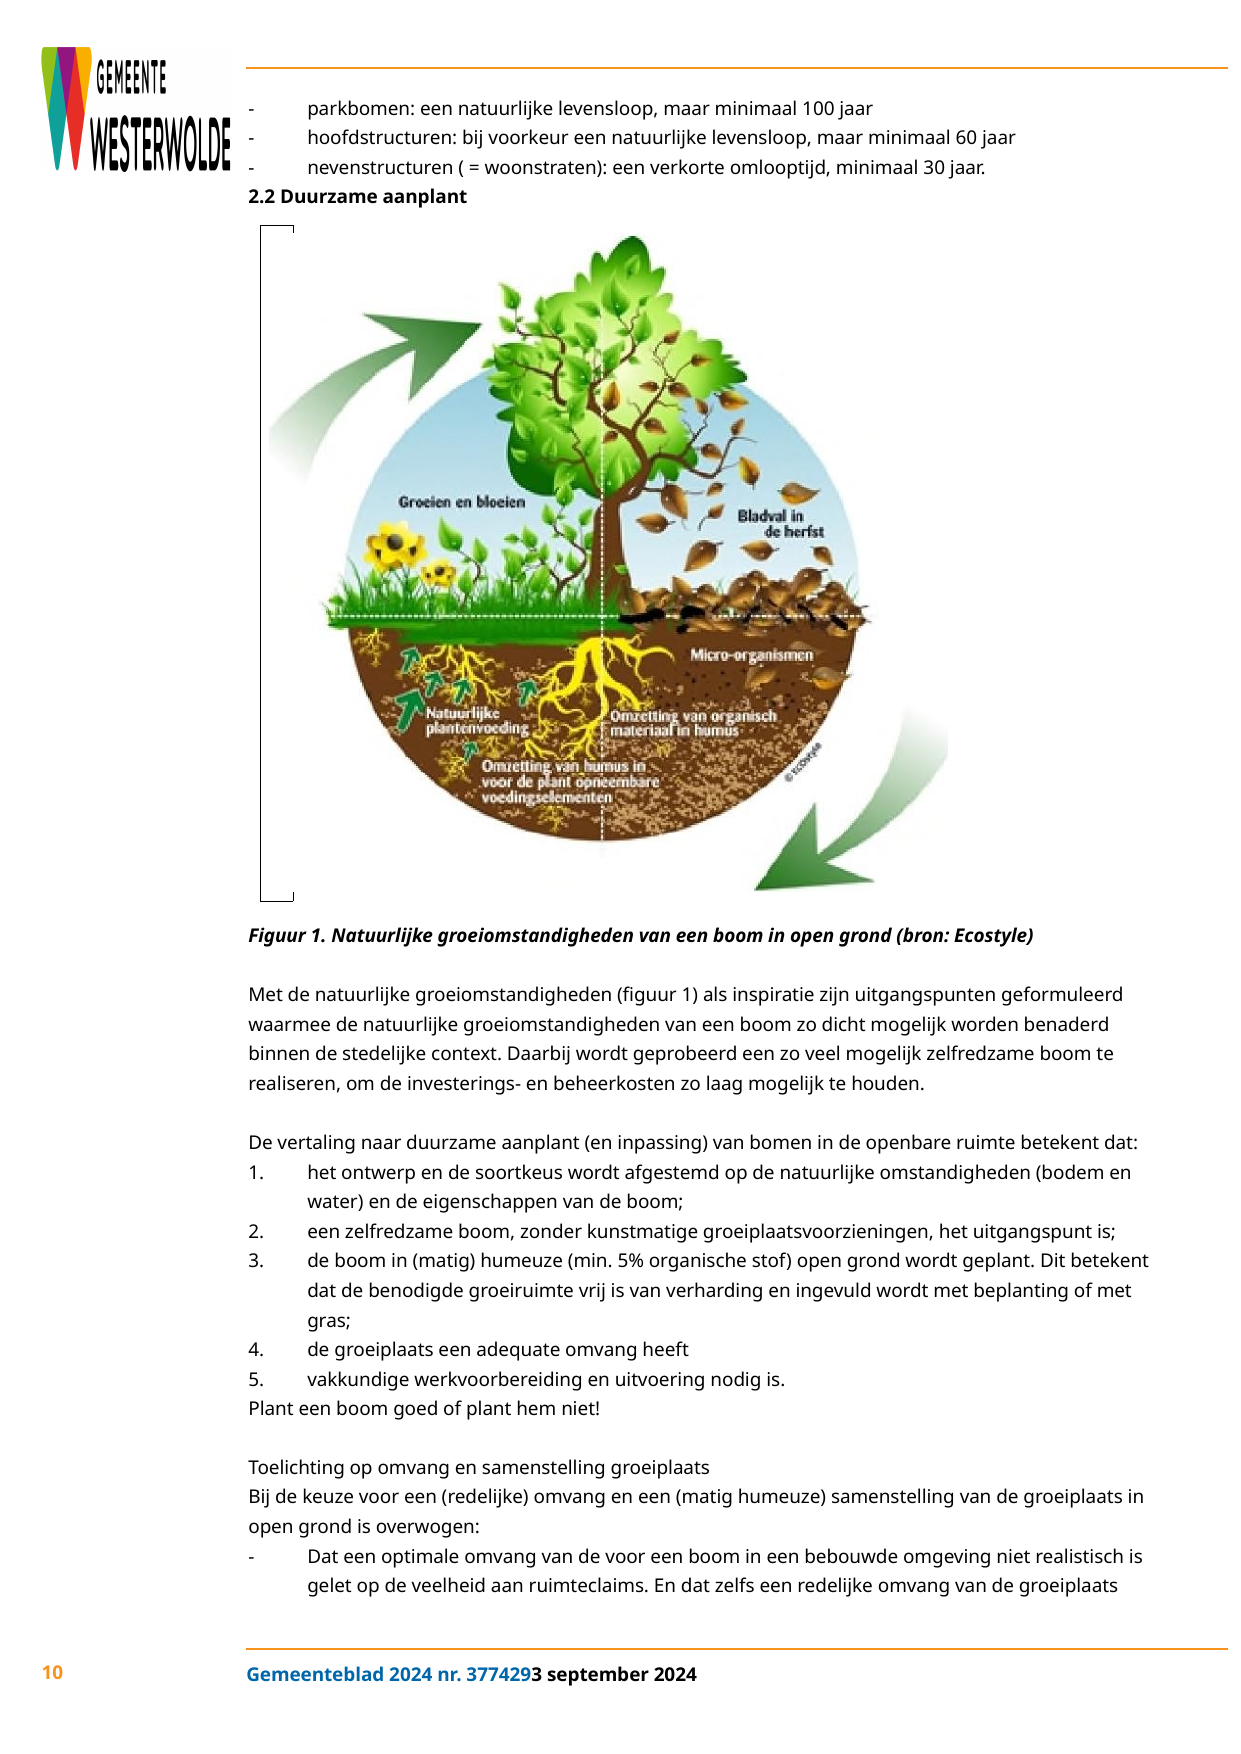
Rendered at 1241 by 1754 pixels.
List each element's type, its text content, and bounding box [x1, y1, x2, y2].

text Met de natuurlijke groeiomstandigheden (figuur 1) als inspiratie zijn uitgangspunten geformuleerd waarmee de natuurlijke groeiomstandigheden van een boom zo dicht mogelijk worden benaderd binnen de stedelijke context. Daarbij wordt geprobeerd een zo veel mogelijk zelfredzame boom te realiseren, om de investerings- en beheerkosten zo laag mogelijk te houden. [248, 981, 1152, 1096]
text Figuur 1. Natuurlijke groeiomstandigheden van een boom in open grond (bron: Ecostyle) [248, 922, 1152, 948]
list parkbomen: een natuurlijke levensloop, maar minimaal 100 jaar [248, 95, 1152, 121]
list vakkundige werkvoorbereiding en uitvoering nodig is. [248, 1366, 1152, 1392]
text Bij de keuze voor een (redelijke) omvang en een (matig humeuze) samenstelling van de groeiplaats in open grond is overwogen: [248, 1484, 1152, 1539]
list een zelfredzame boom, zonder kunstmatige groeiplaatsvoorzieningen, het uitgangspunt is; [248, 1218, 1152, 1244]
list nevenstructuren ( = woonstraten): een verkorte omlooptijd, minimaal 30 jaar. [248, 154, 1152, 180]
list de boom in (matig) humeuze (min. 5% organische stof) open grond wordt geplant. Dit betekent dat de benodigde groeiruimte vrij is van verharding en ingevuld wordt met beplanting of met gras; [248, 1248, 1152, 1332]
list het ontwerp en de soortkeus wordt afgestemd op de natuurlijke omstandigheden (bodem en water) en de eigenschappen van de boom; [248, 1159, 1152, 1214]
list de groeiplaats een adequate omvang heeft [248, 1336, 1152, 1362]
picture [41, 47, 231, 172]
text 2.2 Duurzame aanplant [248, 183, 1152, 209]
picture [268, 233, 948, 892]
table_header Plant een boom goed of plant hem niet! [248, 1396, 1152, 1421]
list hoofdstructuren: bij voorkeur een natuurlijke levensloop, maar minimaal 60 jaar [248, 124, 1152, 150]
text De vertaling naar duurzame aanplant (en inpassing) van bomen in de openbare ruimte betekent dat: [248, 1129, 1152, 1155]
list Dat een optimale omvang van de voor een boom in een bebouwde omgeving niet realistisch is gelet op de veelheid aan ruimteclaims. En dat zelfs een redelijke omvang van de groeiplaats [248, 1543, 1152, 1598]
text Toelichting op omvang en samenstelling groeiplaats [248, 1454, 1152, 1480]
